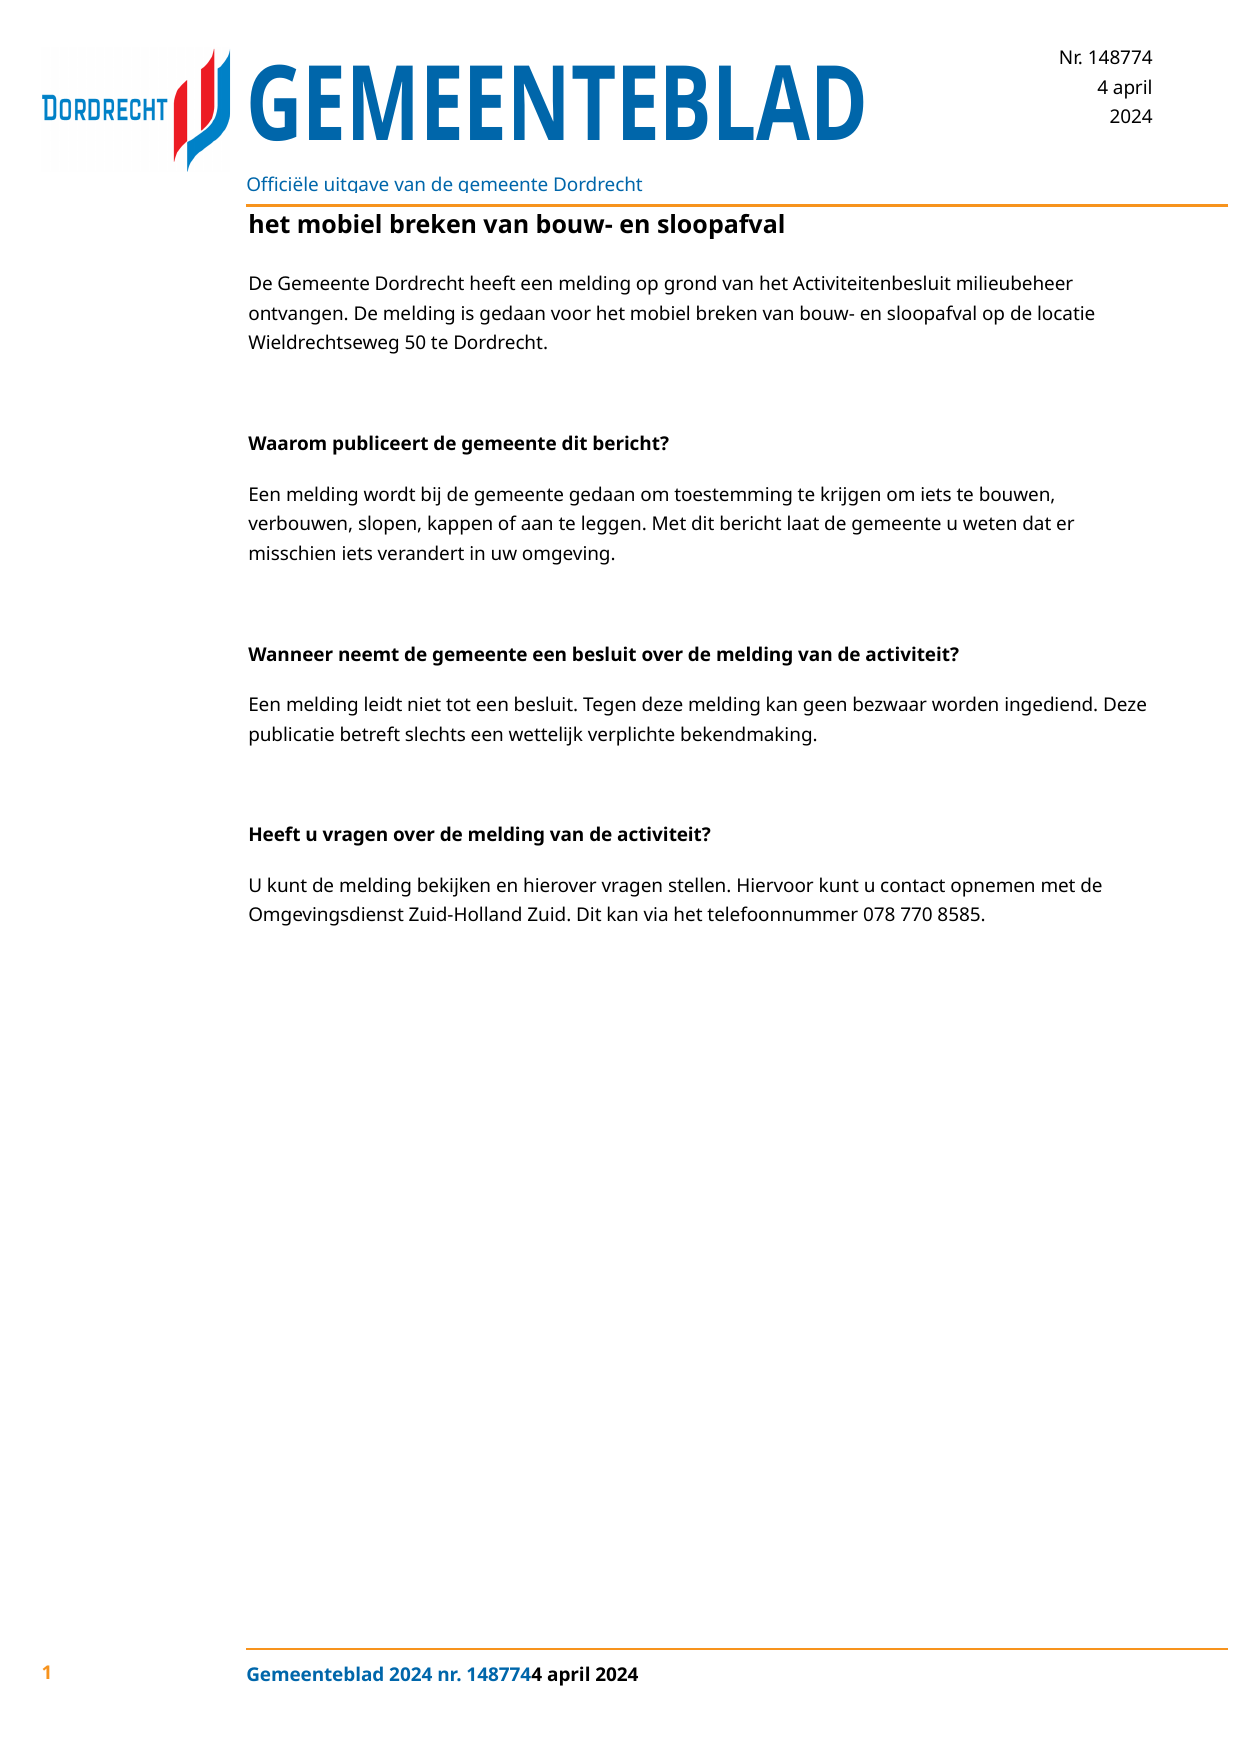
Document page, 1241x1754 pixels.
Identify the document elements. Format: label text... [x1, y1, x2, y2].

text Een melding wordt bij de gemeente gedaan om toestemming te krijgen om iets te bouwen, verbouwen, slopen, kappen of aan te leggen. Met dit bericht laat de gemeente u weten dat er misschien iets verandert in uw omgeving. [248, 481, 1152, 566]
text De Gemeente Dordrecht heeft een melding op grond van het Activiteitenbesluit milieubeheer ontvangen. De melding is gedaan voor het mobiel breken van bouw- en sloopafval op de locatie Wieldrechtseweg 50 te Dordrecht. [248, 270, 1152, 355]
text Een melding leidt niet tot een besluit. Tegen deze melding kan geen bezwaar worden ingediend. Deze publicatie betreft slechts een wettelijk verplichte bekendmaking. [248, 691, 1152, 746]
text het mobiel breken van bouw- en sloopafval [248, 207, 1152, 241]
text Waarom publiceert de gemeente dit bericht? [248, 430, 1152, 456]
text U kunt de melding bekijken en hierover vragen stellen. Hiervoor kunt u contact opnemen met de Omgevingsdienst Zuid-Holland Zuid. Dit kan via het telefoonnummer 078 770 8585. [248, 872, 1152, 927]
text Heeft u vragen over de melding van de activiteit? [248, 822, 1152, 847]
picture [41, 47, 231, 172]
text Wanneer neemt de gemeente een besluit over de melding van de activiteit? [248, 641, 1152, 666]
